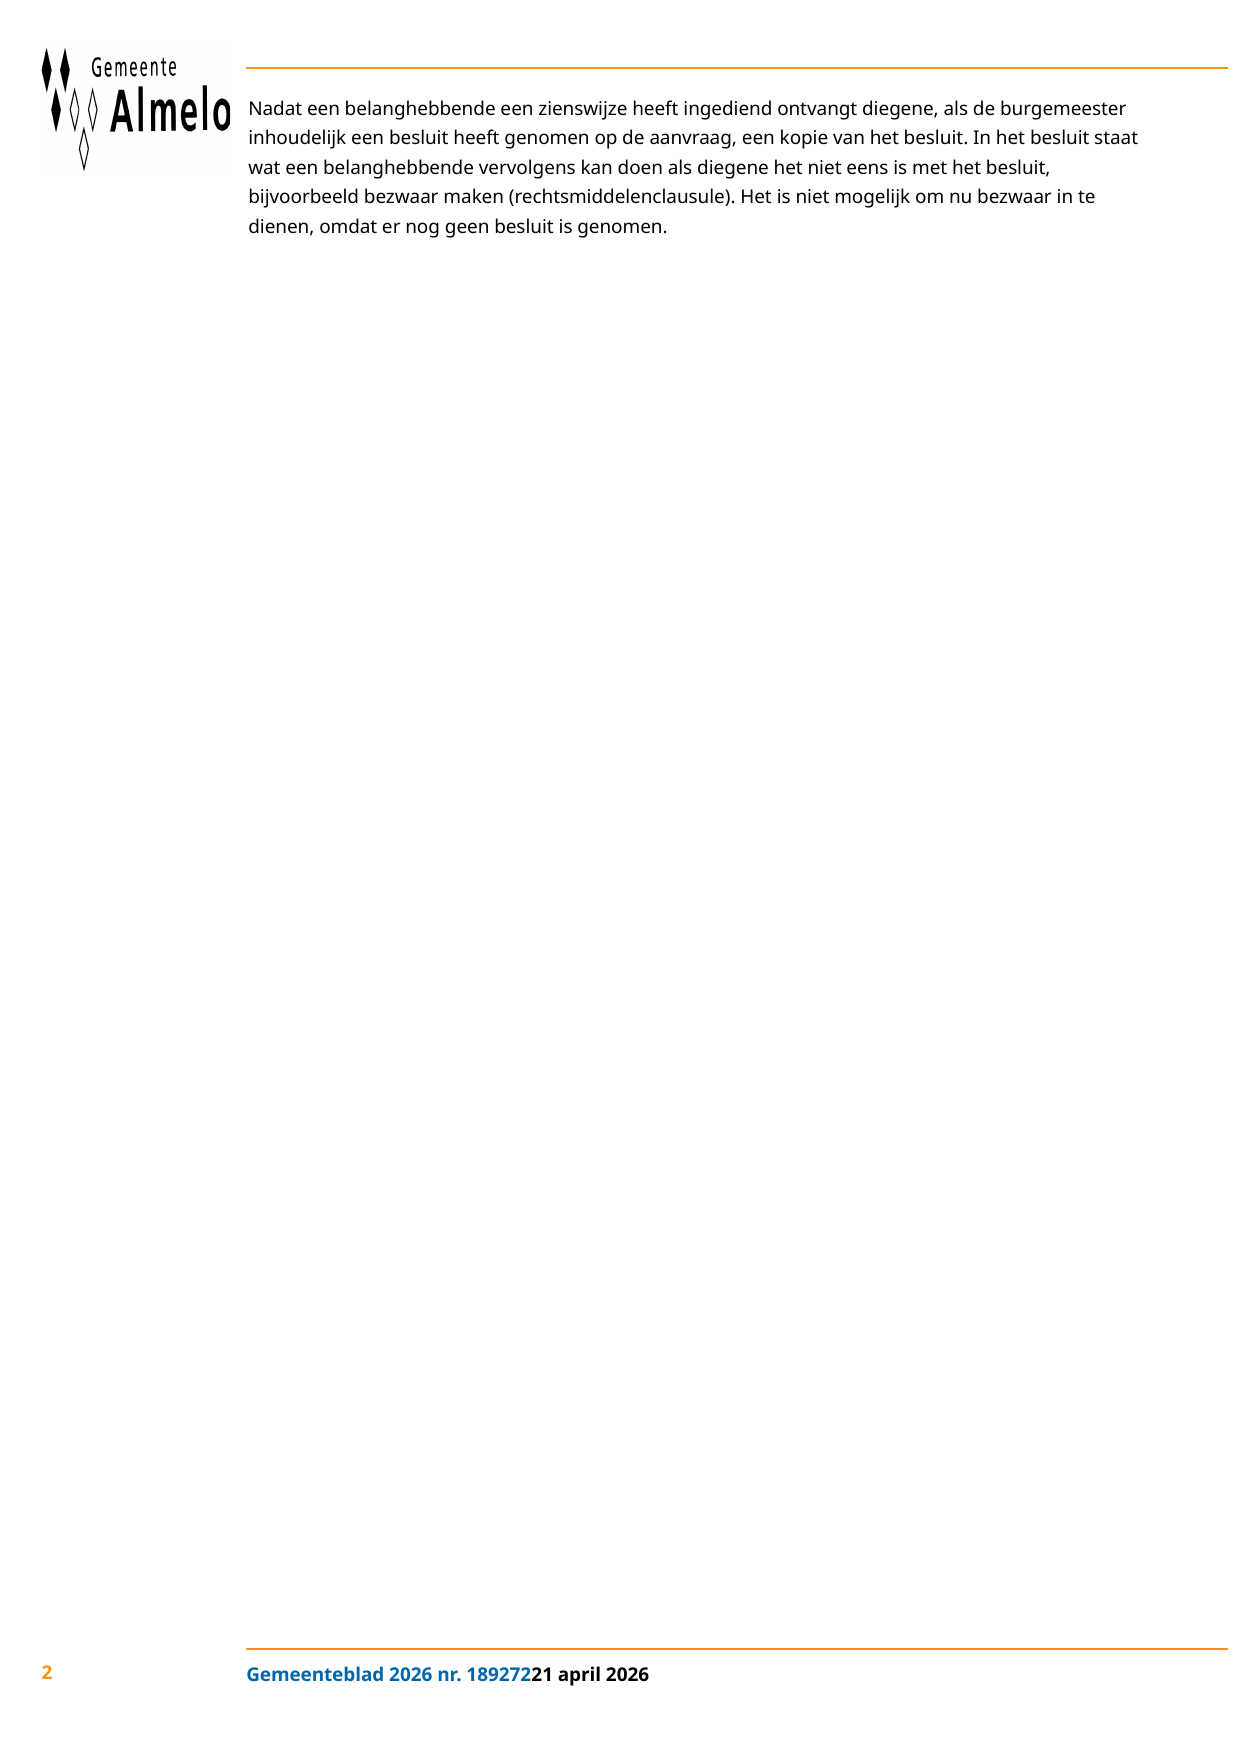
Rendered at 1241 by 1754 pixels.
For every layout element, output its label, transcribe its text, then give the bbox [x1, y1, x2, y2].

picture [41, 47, 231, 172]
text Nadat een belanghebbende een zienswijze heeft ingediend ontvangt diegene, als de burgemeester inhoudelijk een besluit heeft genomen op de aanvraag, een kopie van het besluit. In het besluit staat wat een belanghebbende vervolgens kan doen als diegene het niet eens is met het besluit, bijvoorbeeld bezwaar maken (rechtsmiddelenclausule). Het is niet mogelijk om nu bezwaar in te dienen, omdat er nog geen besluit is genomen. [248, 95, 1152, 239]
